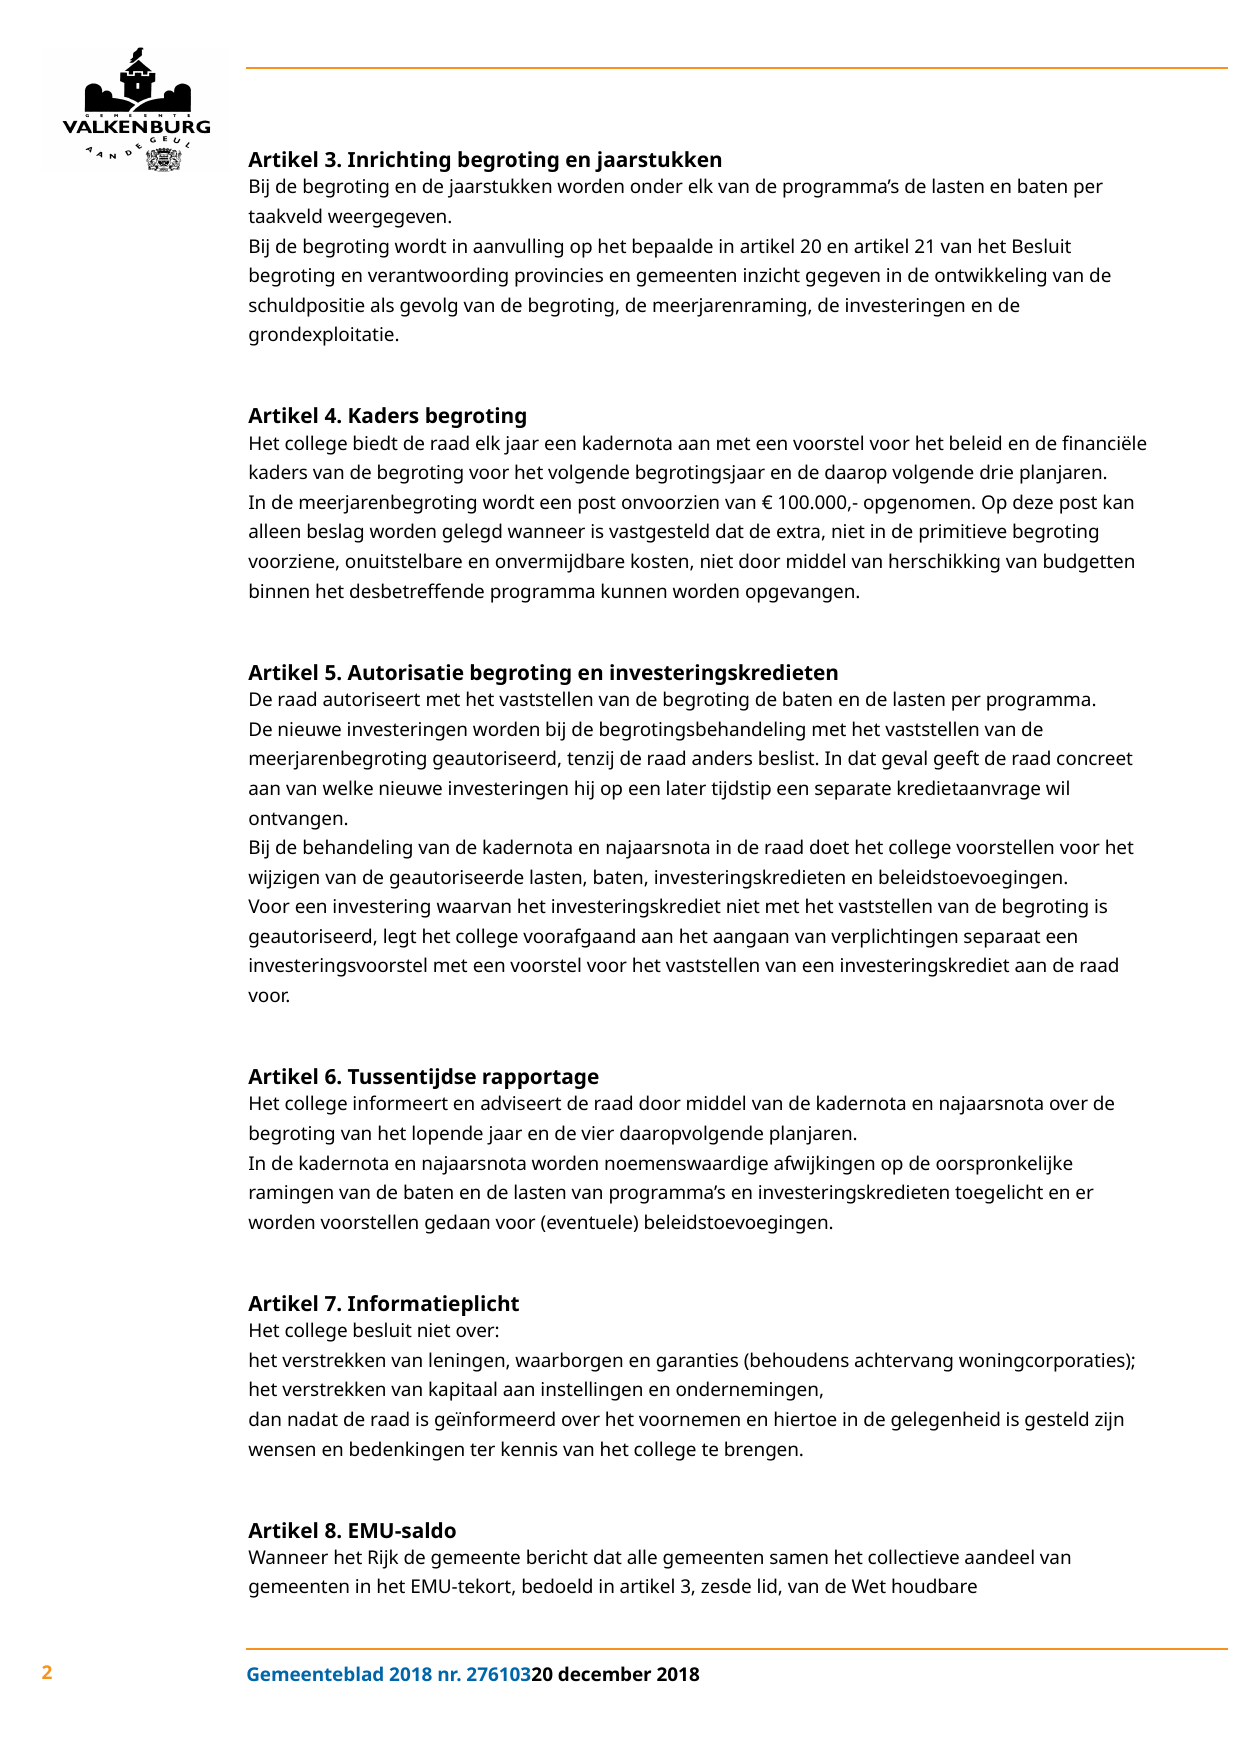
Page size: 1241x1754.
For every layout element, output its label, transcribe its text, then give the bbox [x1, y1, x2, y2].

text In de kadernota en najaarsnota worden noemenswaardige afwijkingen op de oorspronkelijke ramingen van de baten en de lasten van programma’s en investeringskredieten toegelicht en er worden voorstellen gedaan voor (eventuele) beleidstoevoegingen. [248, 1150, 1152, 1235]
text Het college biedt de raad elk jaar een kadernota aan met een voorstel voor het beleid en de financiële kaders van de begroting voor het volgende begrotingsjaar en de daarop volgende drie planjaren. [248, 430, 1152, 485]
text In de meerjarenbegroting wordt een post onvoorzien van € 100.000,- opgenomen. Op deze post kan alleen beslag worden gelegd wanneer is vastgesteld dat de extra, niet in de primitieve begroting voorziene, onuitstelbare en onvermijdbare kosten, niet door middel van herschikking van budgetten binnen het desbetreffende programma kunnen worden opgevangen. [248, 489, 1152, 604]
text Bij de behandeling van de kadernota en najaarsnota in de raad doet het college voorstellen voor het wijzigen van de geautoriseerde lasten, baten, investeringskredieten en beleidstoevoegingen. [248, 834, 1152, 889]
text Artikel 8. EMU-saldo [248, 1516, 1152, 1544]
text De raad autoriseert met het vaststellen van de begroting de baten en de lasten per programma. [248, 686, 1152, 712]
text De nieuwe investeringen worden bij de begrotingsbehandeling met het vaststellen van de meerjarenbegroting geautoriseerd, tenzij de raad anders beslist. In dat geval geeft de raad concreet aan van welke nieuwe investeringen hij op een later tijdstip een separate kredietaanvrage wil ontvangen. [248, 716, 1152, 830]
text Artikel 3. Inrichting begroting en jaarstukken [248, 145, 1152, 174]
text Bij de begroting en de jaarstukken worden onder elk van de programma’s de lasten en baten per taakveld weergegeven. [248, 174, 1152, 229]
text Artikel 5. Autorisatie begroting en investeringskredieten [248, 658, 1152, 686]
text Bij de begroting wordt in aanvulling op het bepaalde in artikel 20 en artikel 21 van het Besluit begroting en verantwoording provincies en gemeenten inzicht gegeven in de ontwikkeling van de schuldpositie als gevolg van de begroting, de meerjarenraming, de investeringen en de grondexploitatie. [248, 233, 1152, 347]
text Artikel 4. Kaders begroting [248, 402, 1152, 430]
text Het college besluit niet over: [248, 1317, 1152, 1343]
text Wanneer het Rijk de gemeente bericht dat alle gemeenten samen het collectieve aandeel van gemeenten in het EMU-tekort, bedoeld in artikel 3, zesde lid, van de Wet houdbare [248, 1544, 1152, 1599]
text Artikel 6. Tussentijdse rapportage [248, 1062, 1152, 1091]
text Voor een investering waarvan het investeringskrediet niet met het vaststellen van de begroting is geautoriseerd, legt het college voorafgaand aan het aangaan van verplichtingen separaat een investeringsvoorstel met een voorstel voor het vaststellen van een investeringskrediet aan de raad voor. [248, 893, 1152, 1008]
text Het college informeert en adviseert de raad door middel van de kadernota en najaarsnota over de begroting van het lopende jaar en de vier daaropvolgende planjaren. [248, 1091, 1152, 1146]
text Artikel 7. Informatieplicht [248, 1289, 1152, 1317]
text het verstrekken van leningen, waarborgen en garanties (behoudens achtervang woningcorporaties); [248, 1347, 1152, 1373]
text dan nadat de raad is geïnformeerd over het voornemen en hiertoe in de gelegenheid is gesteld zijn wensen en bedenkingen ter kennis van het college te brengen. [248, 1406, 1152, 1461]
text het verstrekken van kapitaal aan instellingen en ondernemingen, [248, 1377, 1152, 1402]
picture [41, 47, 231, 172]
